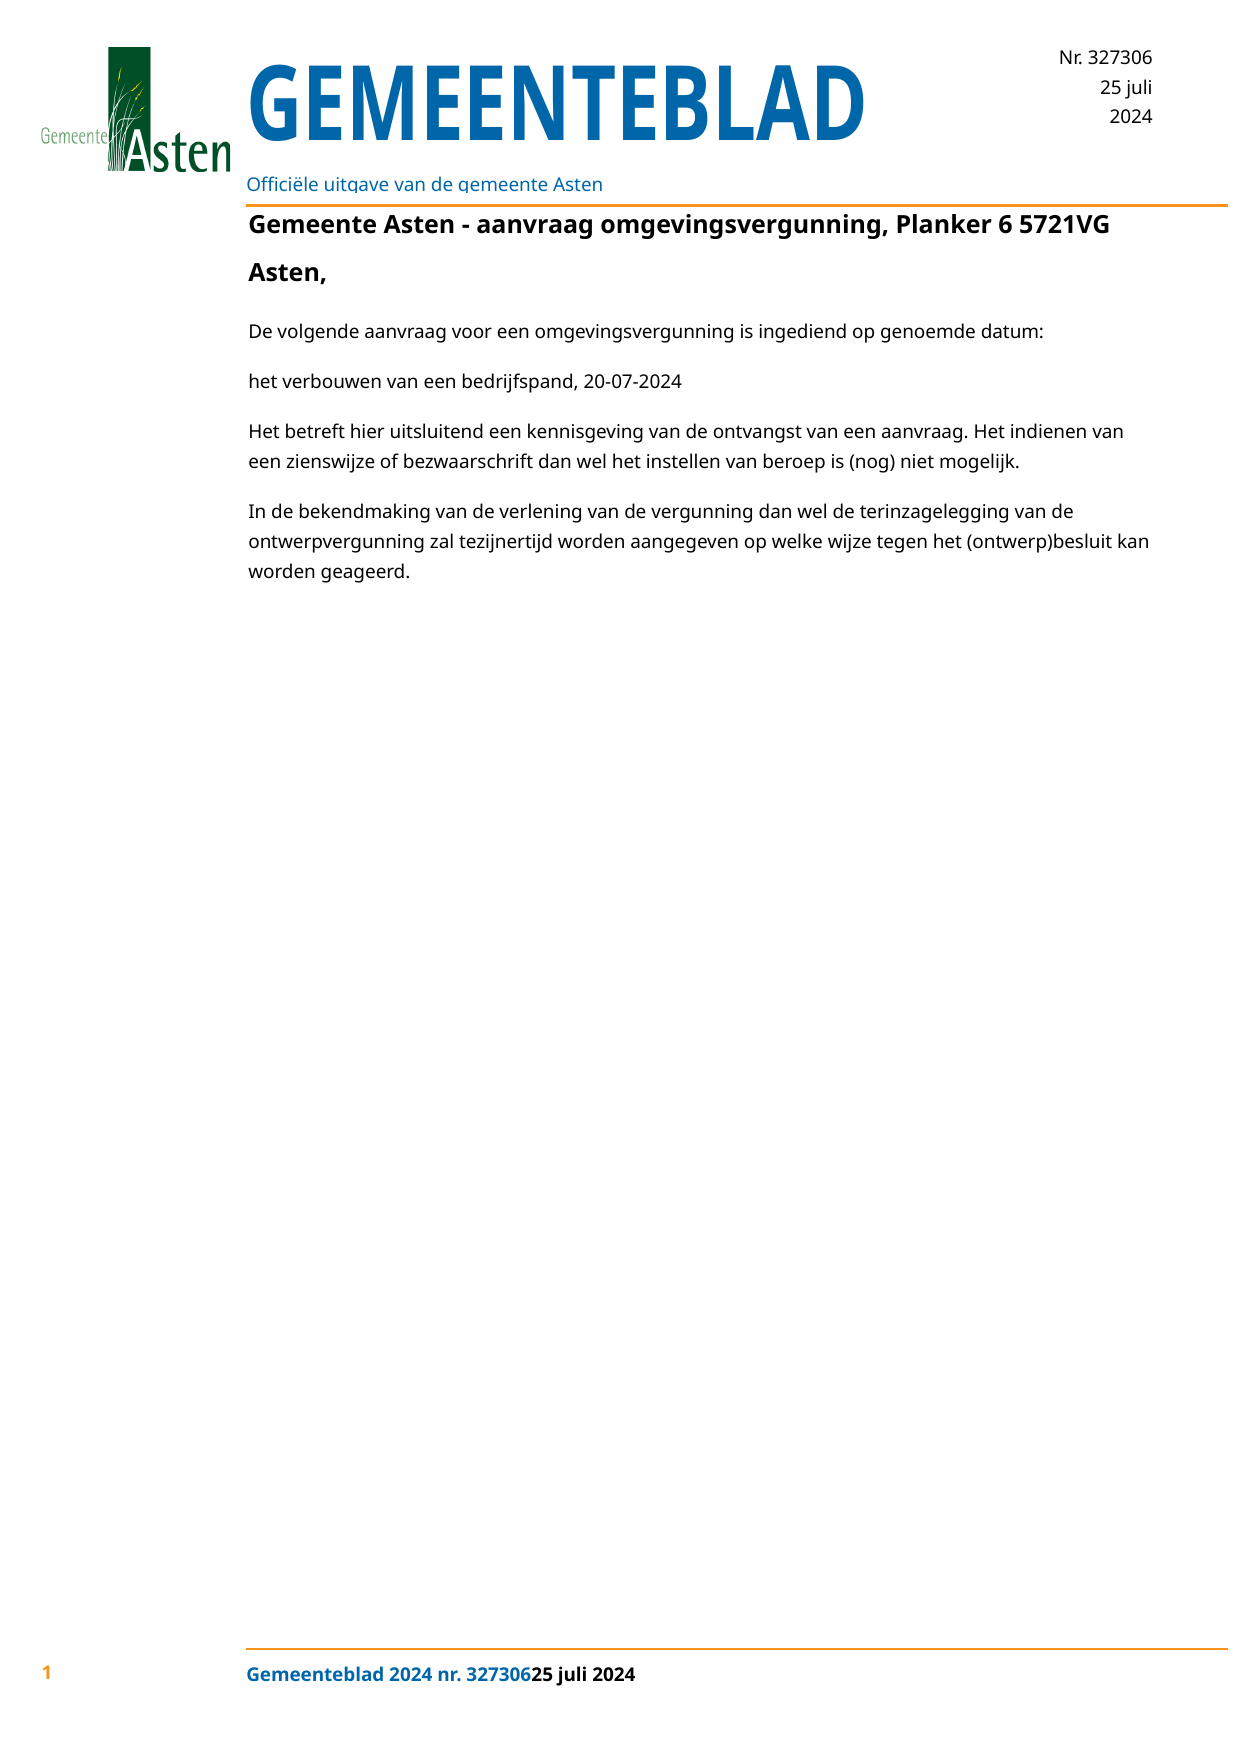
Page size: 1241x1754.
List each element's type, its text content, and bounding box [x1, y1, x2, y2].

text Gemeente Asten - aanvraag omgevingsvergunning, Planker 6 5721VG Asten, [248, 207, 1152, 288]
text Het betreft hier uitsluitend een kennisgeving van de ontvangst van een aanvraag. Het indienen van een zienswijze of bezwaarschrift dan wel het instellen van beroep is (nog) niet mogelijk. [248, 419, 1152, 474]
text De volgende aanvraag voor een omgevingsvergunning is ingediend op genoemde datum: [248, 318, 1152, 344]
picture [41, 47, 231, 172]
text In de bekendmaking van de verlening van de vergunning dan wel de terinzagelegging van de ontwerpvergunning zal tezijnertijd worden aangegeven op welke wijze tegen het (ontwerp)besluit kan worden geageerd. [248, 499, 1152, 584]
text het verbouwen van een bedrijfspand, 20-07-2024 [248, 368, 1152, 394]
